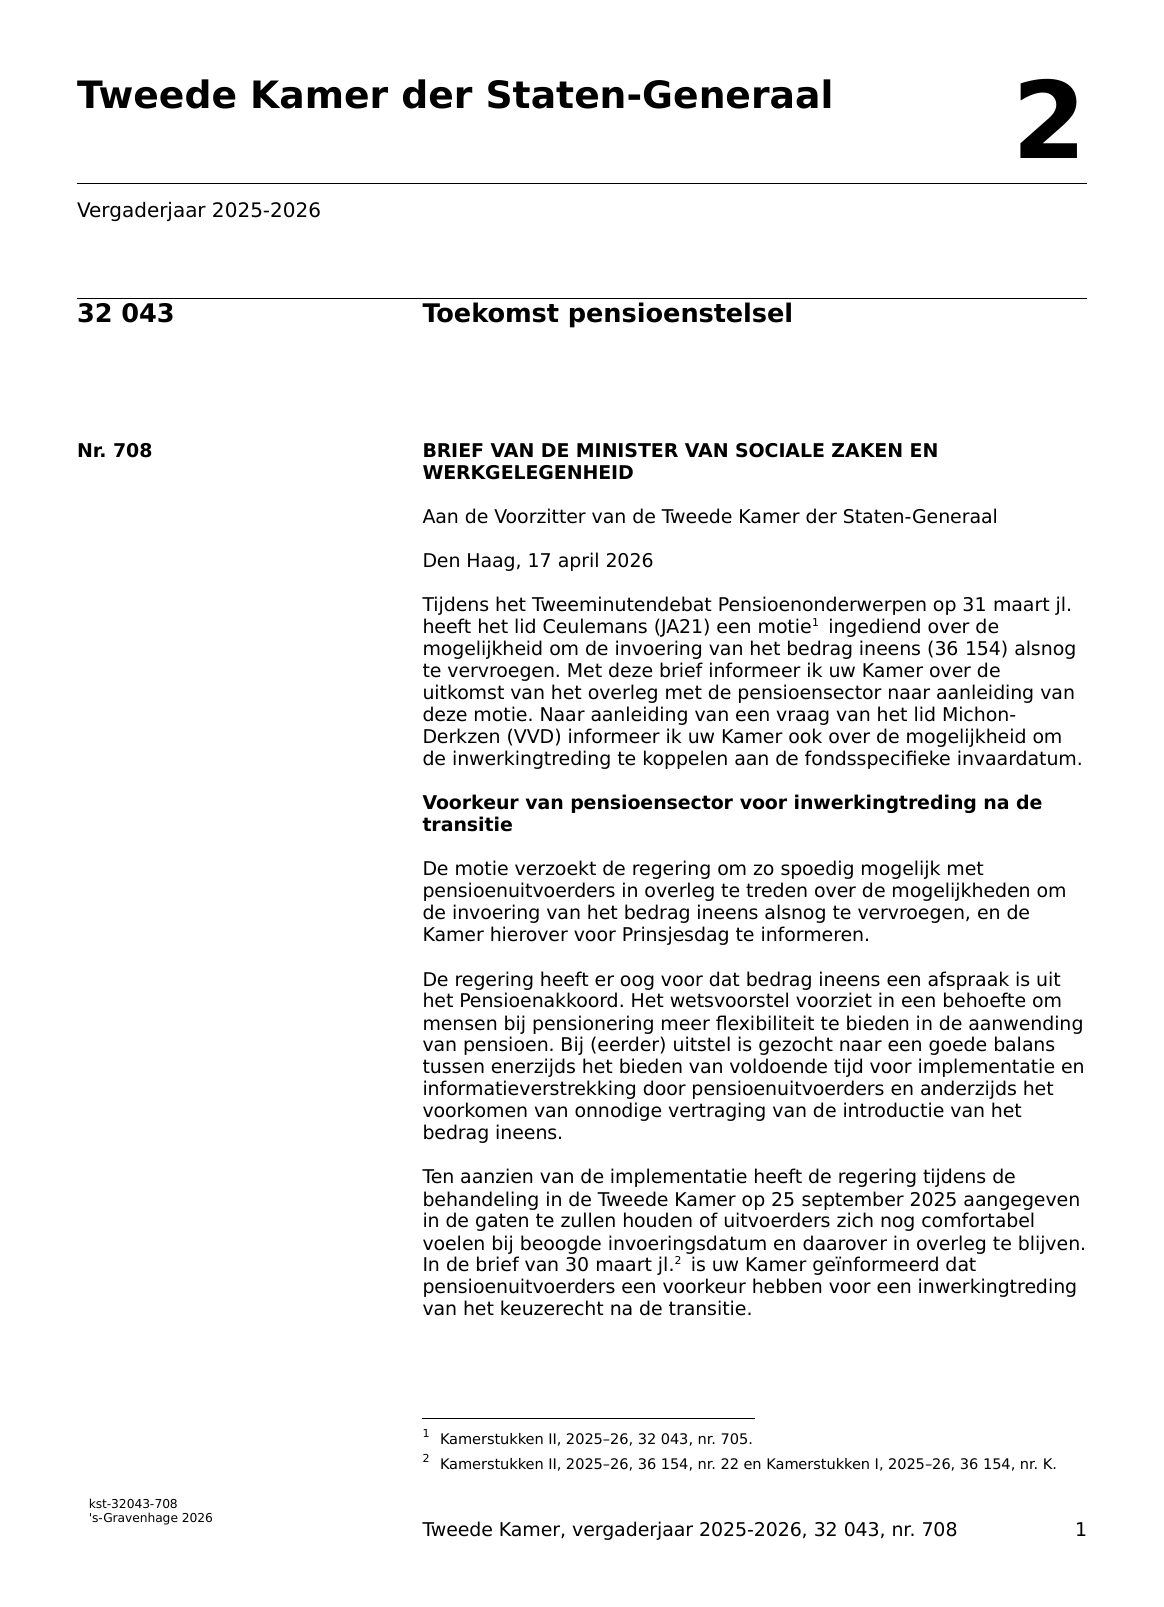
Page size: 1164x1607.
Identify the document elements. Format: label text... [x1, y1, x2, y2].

text kst-32043-708 [88, 1497, 323, 1511]
text De regering heeft er oog voor dat bedrag ineens een afspraak is uit het Pensioenakkoord. Het wetsvoorstel voorziet in een behoefte om mensen bij pensionering meer flexibiliteit te bieden in de aanwending van pensioen. Bij (eerder) uitstel is gezocht naar een goede balans tussen enerzijds het bieden van voldoende tijd voor implementatie en informatieverstrekking door pensioenuitvoerders en anderzijds het voorkomen van onnodige vertraging van de introductie van het bedrag ineens. [422, 968, 1087, 1144]
text Aan de Voorzitter van de Tweede Kamer der Staten-Generaal [422, 506, 1087, 528]
text 's-Gravenhage 2026 [88, 1511, 323, 1525]
subtitle 32 043 Toekomst pensioenstelsel [77, 299, 1087, 329]
text De motie verzoekt de regering om zo spoedig mogelijk met pensioenuitvoerders in overleg te treden over de mogelijkheden om de invoering van het bedrag ineens alsnog te vervroegen, en de Kamer hierover voor Prinsjesdag te informeren. [422, 858, 1087, 946]
table_header 2 [886, 59, 1087, 183]
subtitle Voorkeur van pensioensector voor inwerkingtreding na de transitie [422, 792, 1087, 836]
text Tijdens het Tweeminutendebat Pensioenonderwerpen op 31 maart jl. heeft het lid Ceulemans (JA21) een motie ingediend over de mogelijkheid om de invoering van het bedrag ineens (36 154) alsnog te vervroegen. Met deze brief informeer ik uw Kamer over de uitkomst van het overleg met de pensioensector naar aanleiding van deze motie. Naar aanleiding van een vraag van het lid Michon-Derkzen (VVD) informeer ik uw Kamer ook over de mogelijkheid om de inwerkingtreding te koppelen aan de fondsspecifieke invaardatum. [422, 594, 1087, 770]
table_cell Vergaderjaar 2025-2026 [77, 184, 1087, 298]
table_header Tweede Kamer der Staten-Generaal [77, 59, 886, 183]
subtitle Nr. 708 BRIEF VAN DE MINISTER VAN SOCIALE ZAKEN EN WERKGELEGENHEID [77, 440, 1087, 484]
text Ten aanzien van de implementatie heeft de regering tijdens de behandeling in de Tweede Kamer op 25 september 2025 aangegeven in de gaten te zullen houden of uitvoerders zich nog comfortabel voelen bij beoogde invoeringsdatum en daarover in overleg te blijven. In de brief van 30 maart jl. is uw Kamer geïnformeerd dat pensioenuitvoerders een voorkeur hebben voor een inwerkingtreding van het keuzerecht na de transitie. [422, 1166, 1087, 1320]
text Kamerstukken II, 2025–26, 32 043, nr. 705. [422, 1427, 1087, 1449]
text Kamerstukken II, 2025–26, 36 154, nr. 22 en Kamerstukken I, 2025–26, 36 154, nr. K. [422, 1452, 1087, 1474]
text Den Haag, 17 april 2026 [422, 550, 1087, 572]
